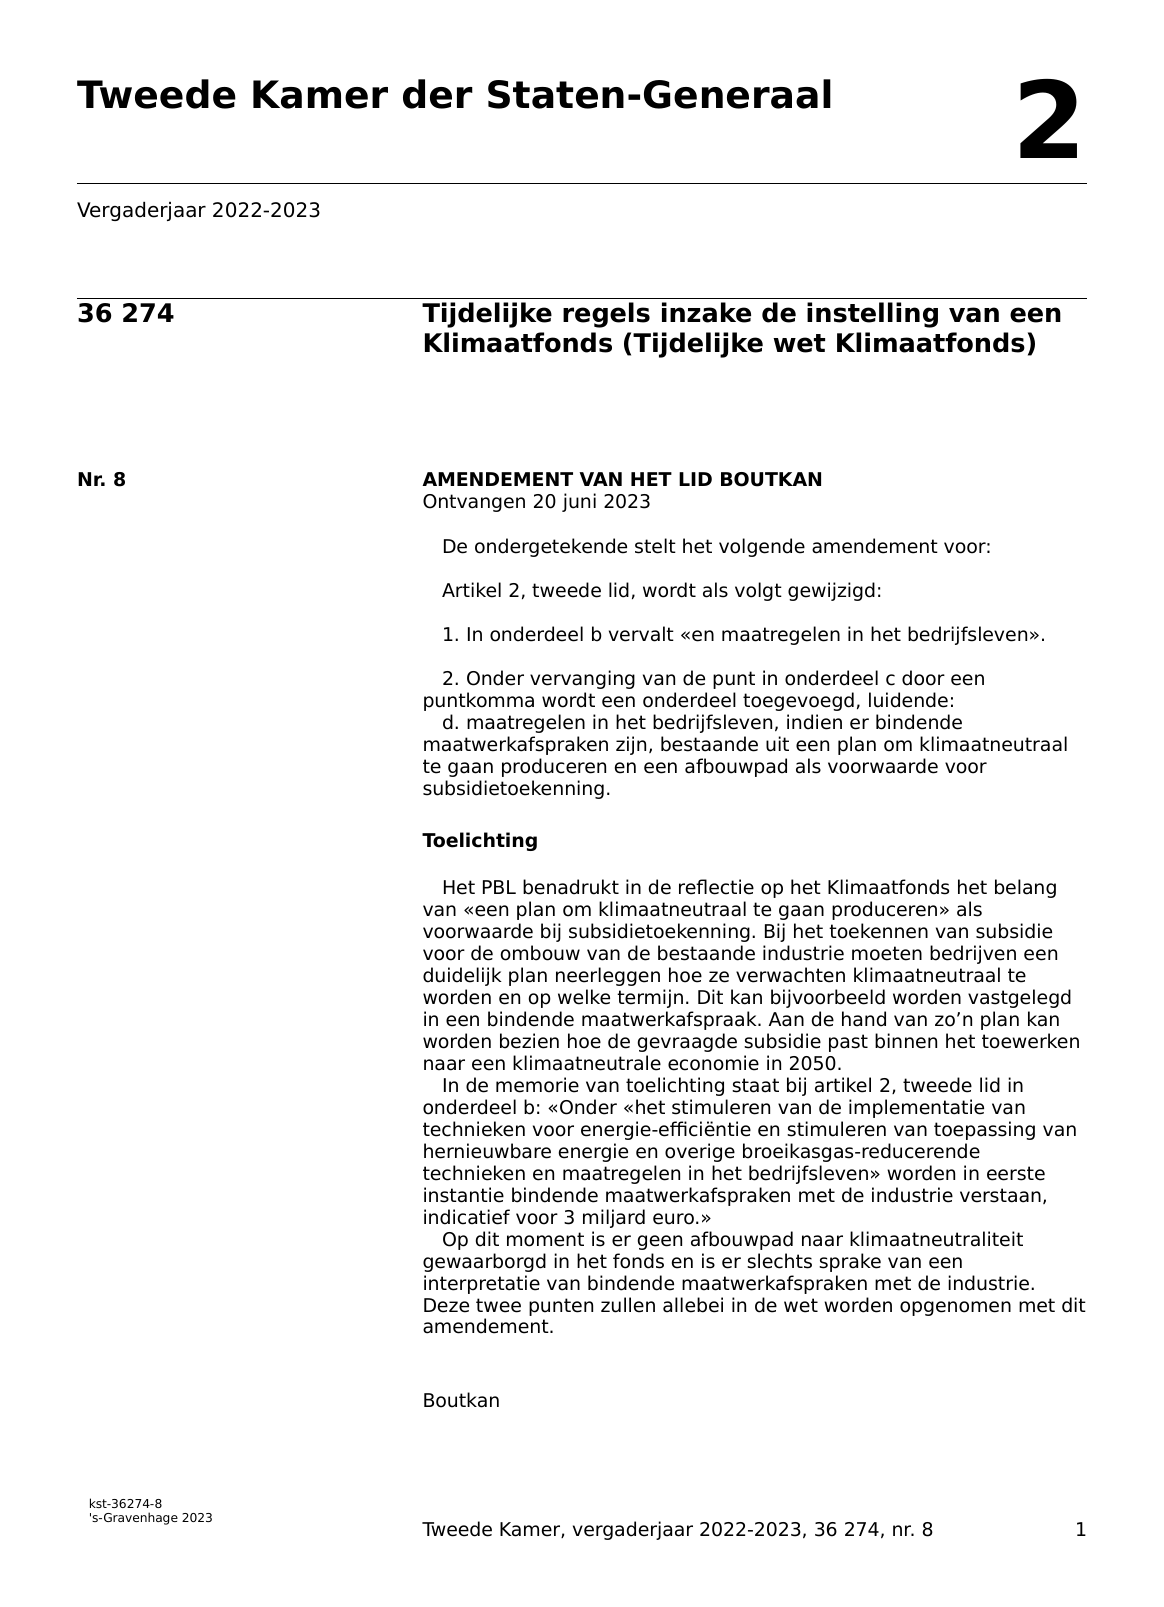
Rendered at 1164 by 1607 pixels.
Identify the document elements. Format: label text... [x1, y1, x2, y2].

subtitle Nr. 8 AMENDEMENT VAN HET LID BOUTKAN [77, 469, 1087, 491]
text d. maatregelen in het bedrijfsleven, indien er bindende maatwerkafspraken zijn, bestaande uit een plan om klimaatneutraal te gaan produceren en een afbouwpad als voorwaarde voor subsidietoekenning. [422, 712, 1087, 800]
table_header Tweede Kamer der Staten-Generaal [77, 59, 886, 183]
table_cell Vergaderjaar 2022-2023 [77, 184, 1087, 298]
text 1. In onderdeel b vervalt «en maatregelen in het bedrijfsleven». [422, 624, 1087, 646]
subtitle Toelichting [422, 830, 1087, 852]
text 's-Gravenhage 2023 [88, 1511, 323, 1525]
text Boutkan [422, 1368, 1087, 1412]
text De ondergetekende stelt het volgende amendement voor: [422, 536, 1087, 557]
text Artikel 2, tweede lid, wordt als volgt gewijzigd: [422, 580, 1087, 602]
table_header 2 [886, 59, 1087, 183]
text Op dit moment is er geen afbouwpad naar klimaatneutraliteit gewaarborgd in het fonds en is er slechts sprake van een interpretatie van bindende maatwerkafspraken met de industrie. Deze twee punten zullen allebei in de wet worden opgenomen met dit amendement. [422, 1228, 1087, 1338]
subtitle 36 274 Tijdelijke regels inzake de instelling van een Klimaatfonds (Tijdelijke wet Klimaatfonds) [77, 299, 1087, 358]
text kst-36274-8 [88, 1497, 323, 1511]
text Het PBL benadrukt in de reflectie op het Klimaatfonds het belang van «een plan om klimaatneutraal te gaan produceren» als voorwaarde bij subsidietoekenning. Bij het toekennen van subsidie voor de ombouw van de bestaande industrie moeten bedrijven een duidelijk plan neerleggen hoe ze verwachten klimaatneutraal te worden en op welke termijn. Dit kan bijvoorbeeld worden vastgelegd in een bindende maatwerkafspraak. Aan de hand van zo’n plan kan worden bezien hoe de gevraagde subsidie past binnen het toewerken naar een klimaatneutrale economie in 2050. [422, 877, 1087, 1075]
text 2. Onder vervanging van de punt in onderdeel c door een puntkomma wordt een onderdeel toegevoegd, luidende: [422, 668, 1087, 712]
text Ontvangen 20 juni 2023 [422, 491, 1087, 513]
text In de memorie van toelichting staat bij artikel 2, tweede lid in onderdeel b: «Onder «het stimuleren van de implementatie van technieken voor energie-efficiëntie en stimuleren van toepassing van hernieuwbare energie en overige broeikasgas-reducerende technieken en maatregelen in het bedrijfsleven» worden in eerste instantie bindende maatwerkafspraken met de industrie verstaan, indicatief voor 3 miljard euro.» [422, 1075, 1087, 1228]
